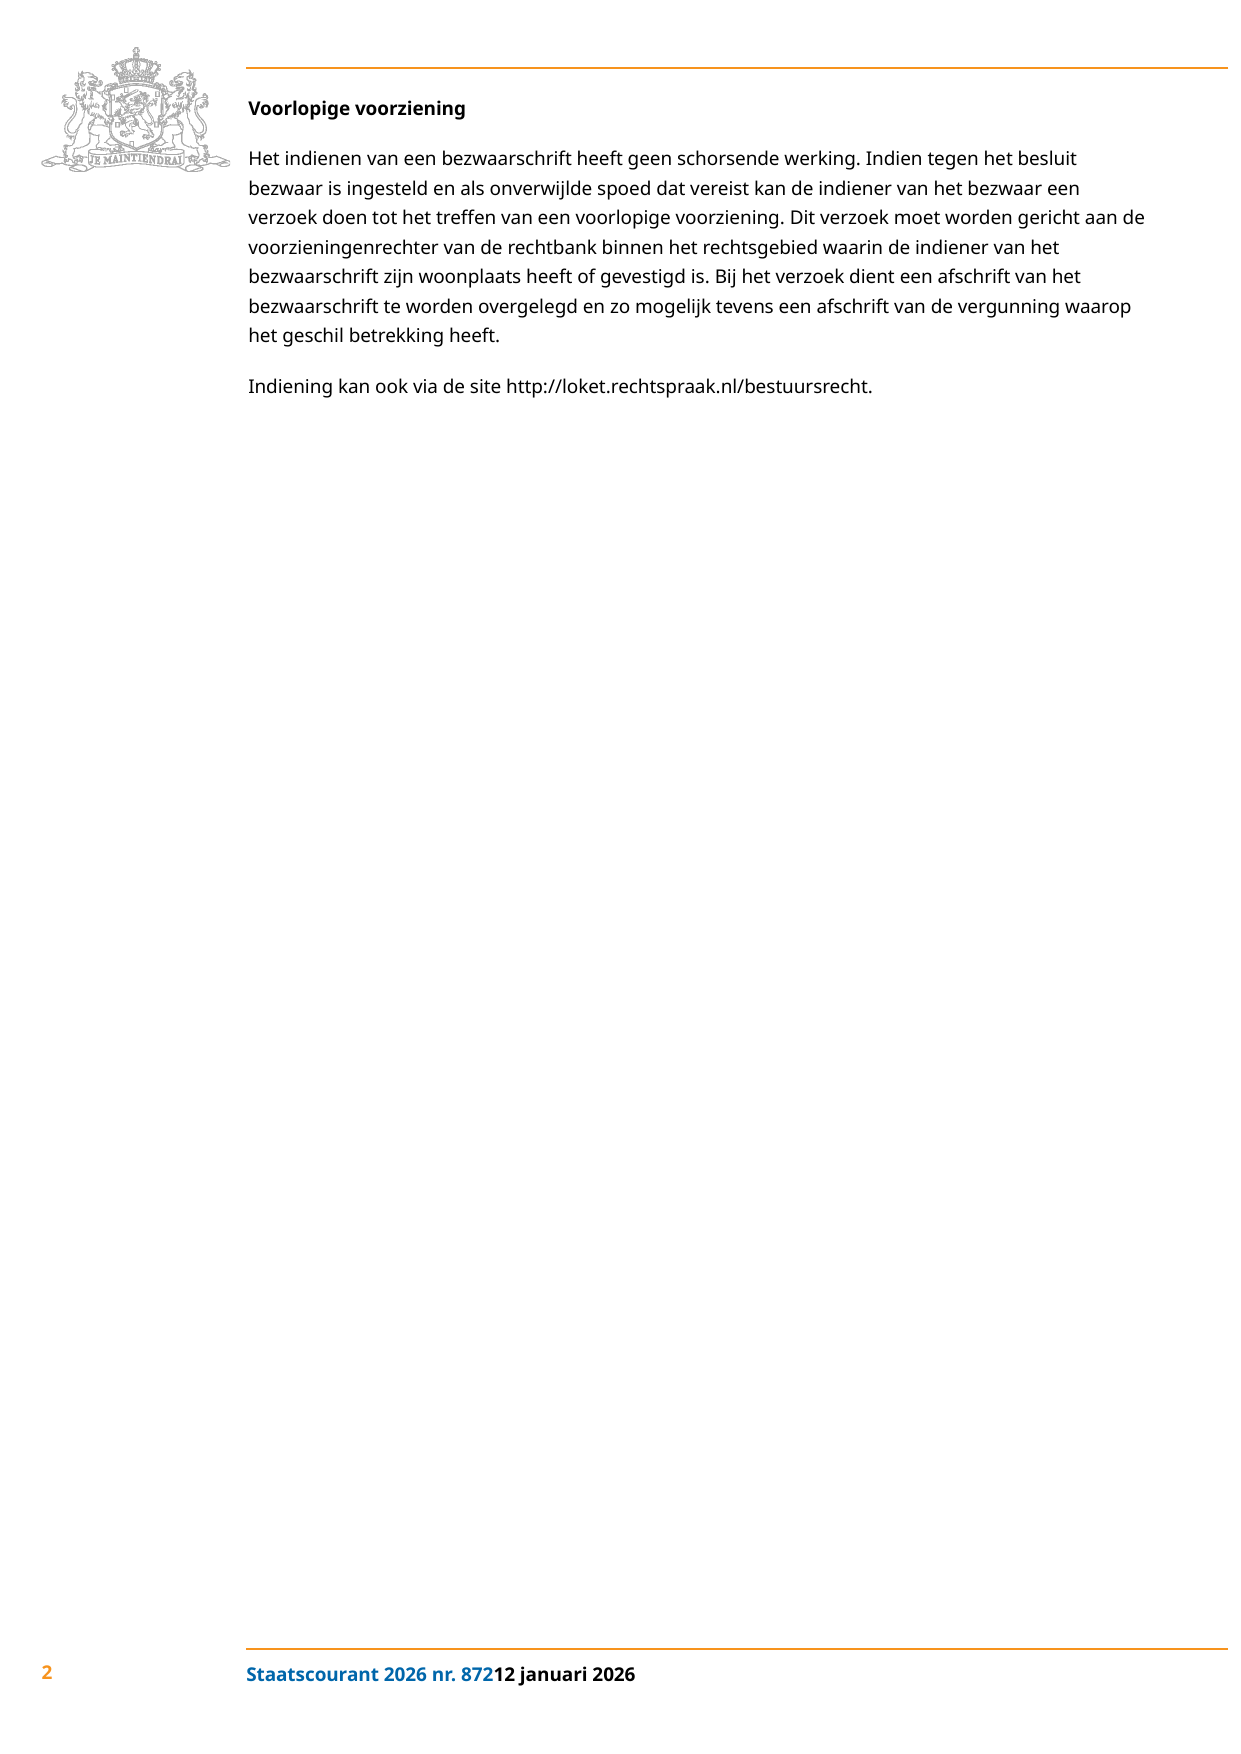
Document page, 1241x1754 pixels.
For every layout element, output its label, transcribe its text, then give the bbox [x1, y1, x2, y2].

text Indiening kan ook via de site http://loket.rechtspraak.nl/bestuursrecht. [248, 373, 1152, 399]
text Voorlopige voorziening [248, 95, 1152, 121]
picture [41, 47, 231, 172]
text Het indienen van een bezwaarschrift heeft geen schorsende werking. Indien tegen het besluit bezwaar is ingesteld en als onverwijlde spoed dat vereist kan de indiener van het bezwaar een verzoek doen tot het treffen van een voorlopige voorziening. Dit verzoek moet worden gericht aan de voorzieningenrechter van de rechtbank binnen het rechtsgebied waarin de indiener van het bezwaarschrift zijn woonplaats heeft of gevestigd is. Bij het verzoek dient een afschrift van het bezwaarschrift te worden overgelegd en zo mogelijk tevens een afschrift van de vergunning waarop het geschil betrekking heeft. [248, 145, 1152, 348]
